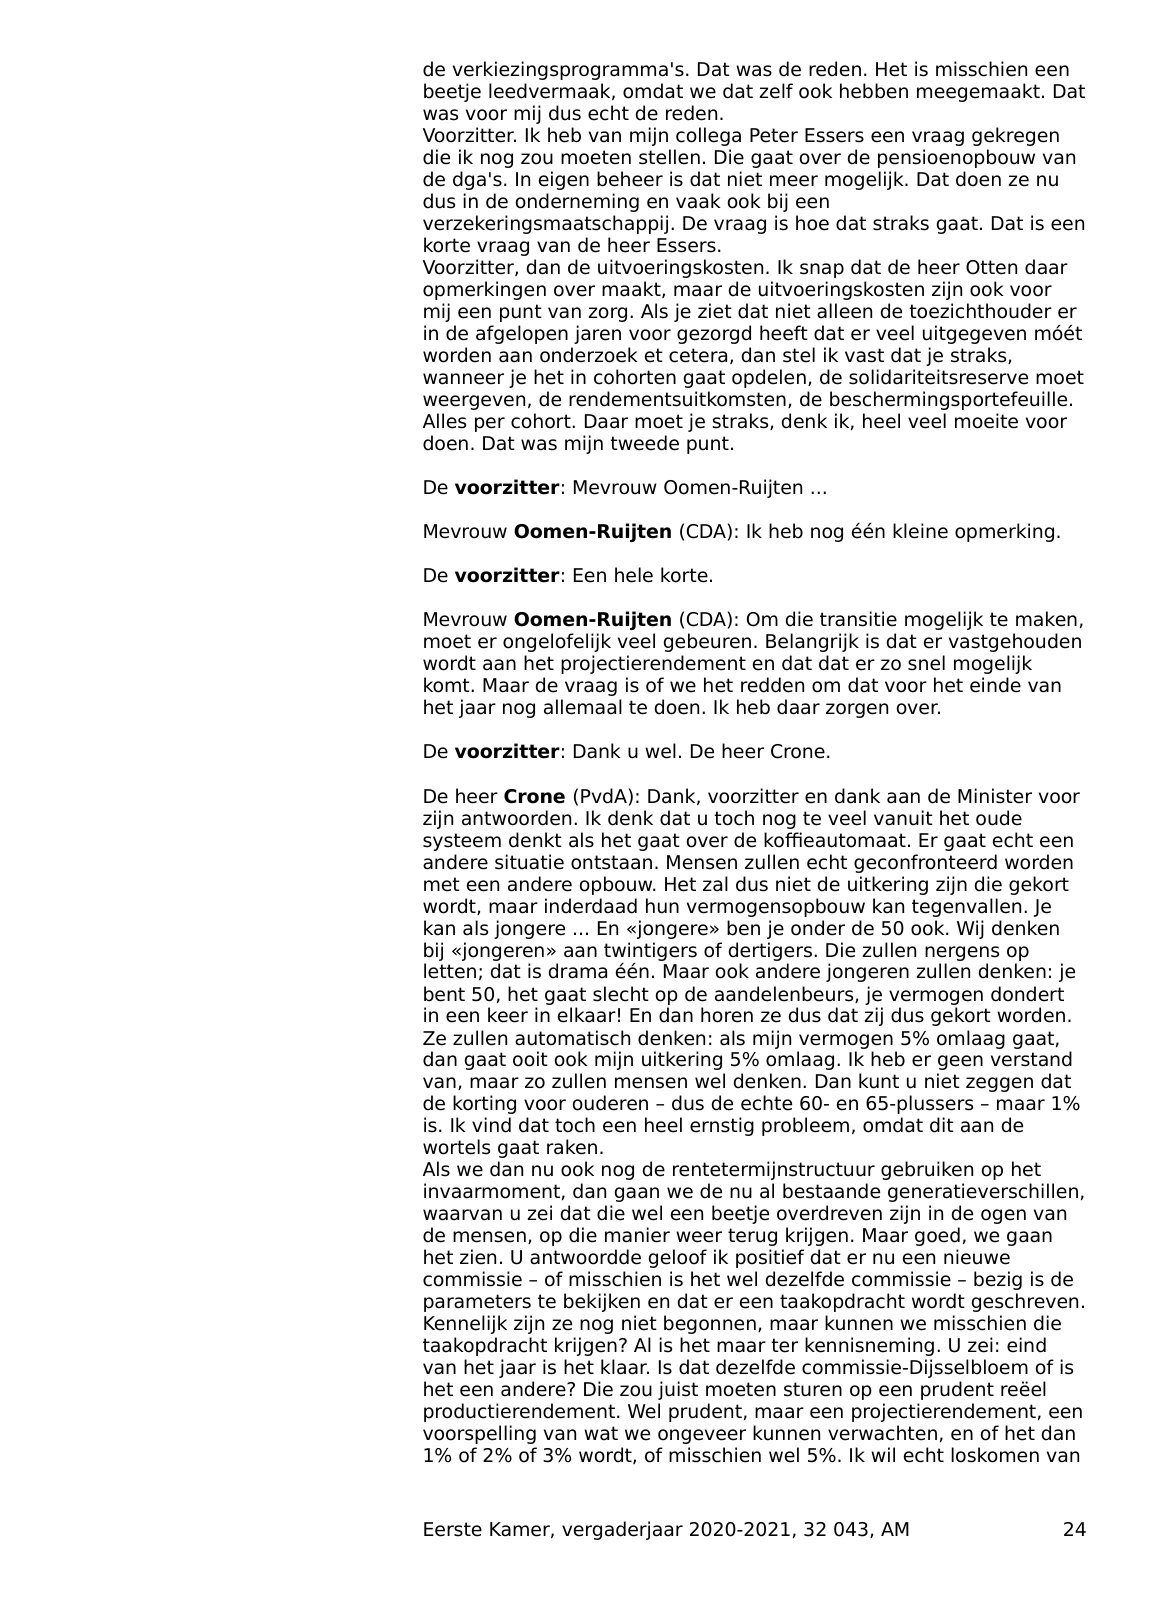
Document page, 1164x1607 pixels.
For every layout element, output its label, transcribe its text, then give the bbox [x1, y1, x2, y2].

text De voorzitter: Mevrouw Oomen-Ruijten ... [422, 477, 1087, 499]
text De heer Crone (PvdA): Dank, voorzitter en dank aan de Minister voor zijn antwoorden. Ik denk dat u toch nog te veel vanuit het oude systeem denkt als het gaat over de koffieautomaat. Er gaat echt een andere situatie ontstaan. Mensen zullen echt geconfronteerd worden met een andere opbouw. Het zal dus niet de uitkering zijn die gekort wordt, maar inderdaad hun vermogensopbouw kan tegenvallen. Je kan als jongere ... En «jongere» ben je onder de 50 ook. Wij denken bij «jongeren» aan twintigers of dertigers. Die zullen nergens op letten; dat is drama één. Maar ook andere jongeren zullen denken: je bent 50, het gaat slecht op de aandelenbeurs, je vermogen dondert in een keer in elkaar! En dan horen ze dus dat zij dus gekort worden. Ze zullen automatisch denken: als mijn vermogen 5% omlaag gaat, dan gaat ooit ook mijn uitkering 5% omlaag. Ik heb er geen verstand van, maar zo zullen mensen wel denken. Dan kunt u niet zeggen dat de korting voor ouderen – dus de echte 60- en 65-plussers – maar 1% is. Ik vind dat toch een heel ernstig probleem, omdat dit aan de wortels gaat raken. [422, 786, 1087, 1159]
text De voorzitter: Een hele korte. [422, 565, 1087, 587]
text De voorzitter: Dank u wel. De heer Crone. [422, 741, 1087, 763]
text Mevrouw Oomen-Ruijten (CDA): Om die transitie mogelijk te maken, moet er ongelofelijk veel gebeuren. Belangrijk is dat er vastgehouden wordt aan het projectierendement en dat dat er zo snel mogelijk komt. Maar de vraag is of we het redden om dat voor het einde van het jaar nog allemaal te doen. Ik heb daar zorgen over. [422, 609, 1087, 719]
text Als we dan nu ook nog de rentetermijnstructuur gebruiken op het invaarmoment, dan gaan we de nu al bestaande generatieverschillen, waarvan u zei dat die wel een beetje overdreven zijn in de ogen van de mensen, op die manier weer terug krijgen. Maar goed, we gaan het zien. U antwoordde geloof ik positief dat er nu een nieuwe commissie – of misschien is het wel dezelfde commissie – bezig is de parameters te bekijken en dat er een taakopdracht wordt geschreven. Kennelijk zijn ze nog niet begonnen, maar kunnen we misschien die taakopdracht krijgen? Al is het maar ter kennisneming. U zei: eind van het jaar is het klaar. Is dat dezelfde commissie-Dijsselbloem of is het een andere? Die zou juist moeten sturen op een prudent reëel productierendement. Wel prudent, maar een projectierendement, een voorspelling van wat we ongeveer kunnen verwachten, en of het dan 1% of 2% of 3% wordt, of misschien wel 5%. Ik wil echt loskomen van [422, 1159, 1087, 1467]
text Voorzitter. Ik heb van mijn collega Peter Essers een vraag gekregen die ik nog zou moeten stellen. Die gaat over de pensioenopbouw van de dga's. In eigen beheer is dat niet meer mogelijk. Dat doen ze nu dus in de onderneming en vaak ook bij een verzekeringsmaatschappij. De vraag is hoe dat straks gaat. Dat is een korte vraag van de heer Essers. [422, 125, 1087, 257]
text Mevrouw Oomen-Ruijten (CDA): Ik heb nog één kleine opmerking. [422, 521, 1087, 543]
text de verkiezingsprogramma's. Dat was de reden. Het is misschien een beetje leedvermaak, omdat we dat zelf ook hebben meegemaakt. Dat was voor mij dus echt de reden. [422, 59, 1087, 125]
text Voorzitter, dan de uitvoeringskosten. Ik snap dat de heer Otten daar opmerkingen over maakt, maar de uitvoeringskosten zijn ook voor mij een punt van zorg. Als je ziet dat niet alleen de toezichthouder er in de afgelopen jaren voor gezorgd heeft dat er veel uitgegeven móét worden aan onderzoek et cetera, dan stel ik vast dat je straks, wanneer je het in cohorten gaat opdelen, de solidariteitsreserve moet weergeven, de rendementsuitkomsten, de beschermingsportefeuille. Alles per cohort. Daar moet je straks, denk ik, heel veel moeite voor doen. Dat was mijn tweede punt. [422, 257, 1087, 455]
